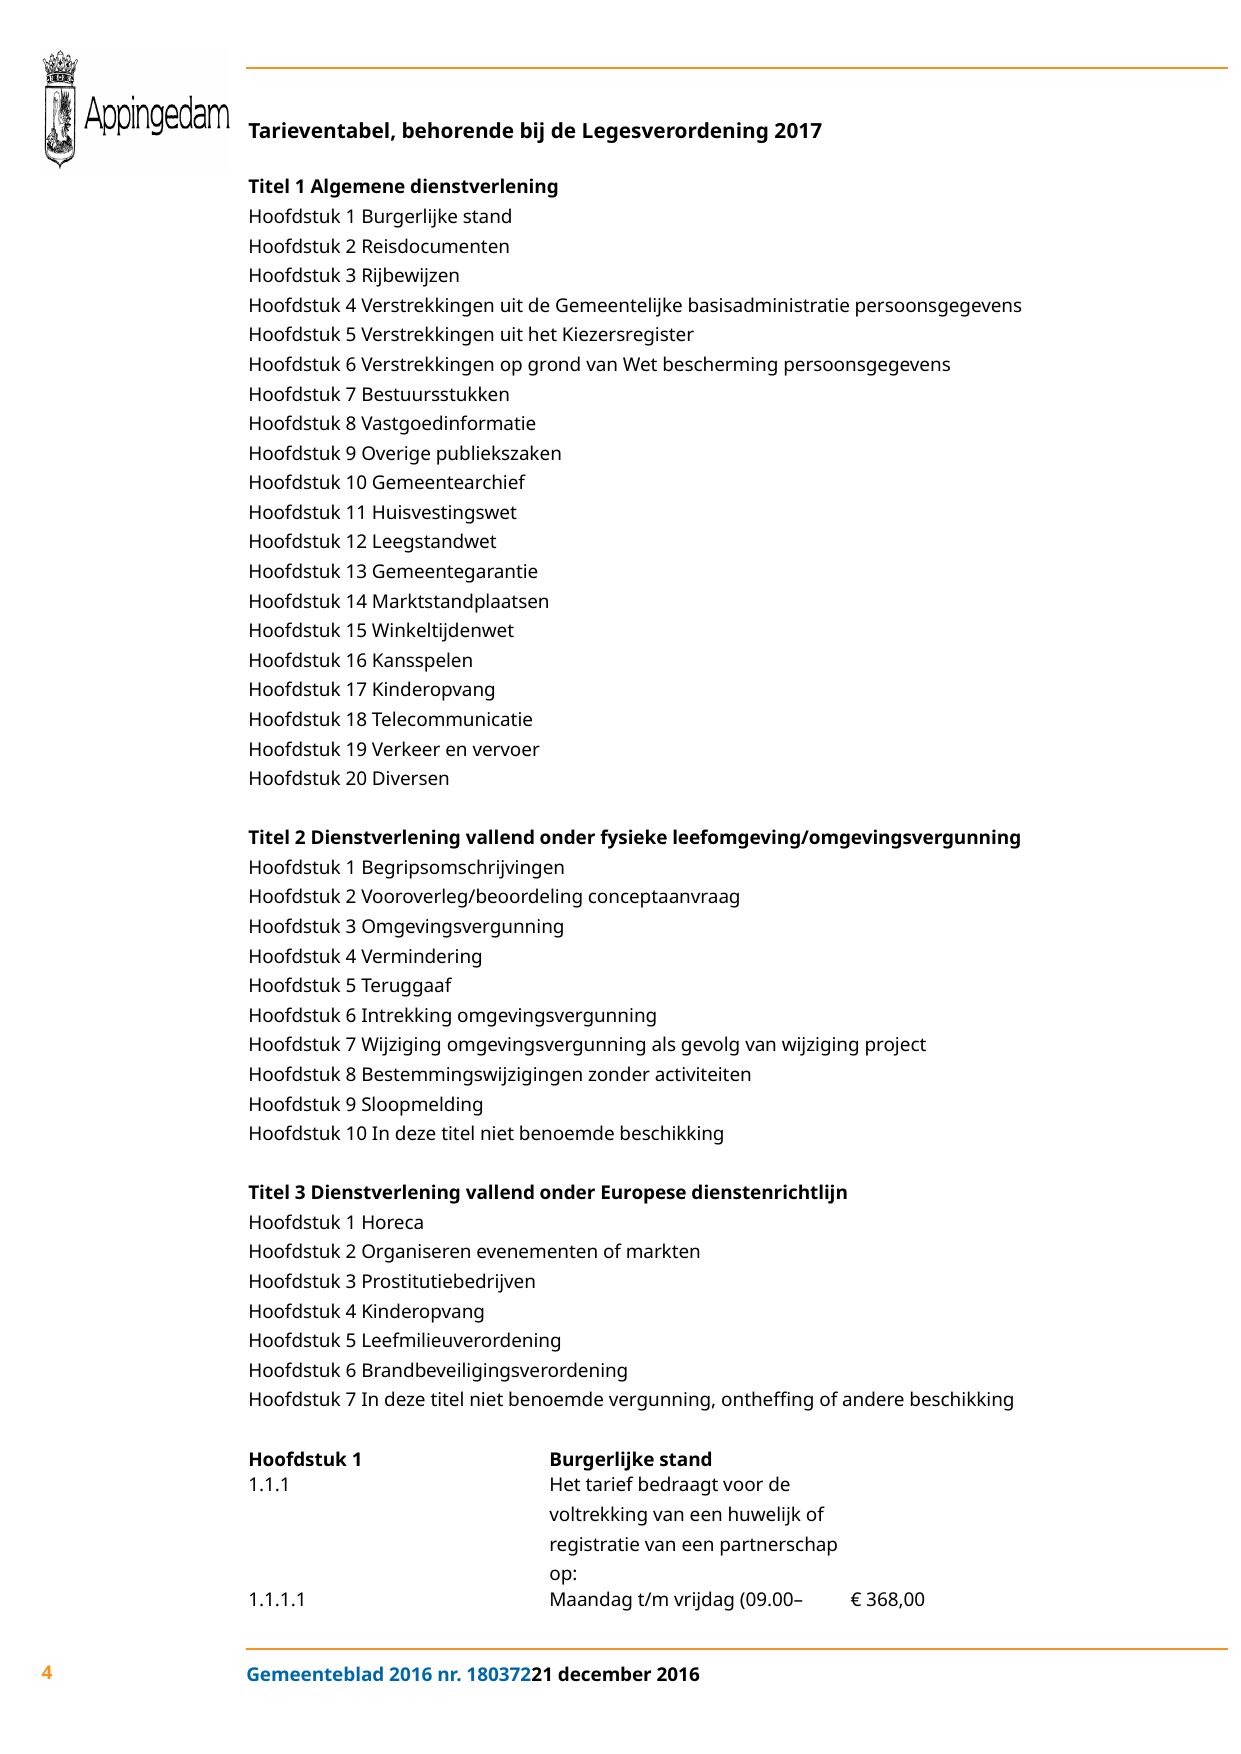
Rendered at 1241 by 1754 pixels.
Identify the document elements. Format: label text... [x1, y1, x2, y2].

text Hoofdstuk 2 Reisdocumenten [248, 233, 1152, 259]
text Titel 3 Dienstverlening vallend onder Europese dienstenrichtlijn [248, 1179, 1152, 1205]
table_cell 1.1.1 [248, 1472, 549, 1586]
text Tarieventabel, behorende bij de Legesverordening 2017 [248, 116, 1152, 144]
table_header [850, 1446, 1152, 1472]
table_header Hoofdstuk 1 [248, 1446, 549, 1472]
text Hoofdstuk 3 Omgevingsvergunning [248, 913, 1152, 939]
text Hoofdstuk 11 Huisvestingswet [248, 499, 1152, 525]
text Titel 1 Algemene dienstverlening [248, 174, 1152, 199]
text Hoofdstuk 6 Verstrekkingen op grond van Wet bescherming persoonsgegevens [248, 351, 1152, 377]
table_header Burgerlijke stand [549, 1446, 850, 1472]
text Hoofdstuk 4 Kinderopvang [248, 1298, 1152, 1324]
picture [41, 47, 231, 172]
text Hoofdstuk 8 Vastgoedinformatie [248, 410, 1152, 436]
text Hoofdstuk 19 Verkeer en vervoer [248, 736, 1152, 762]
text Hoofdstuk 12 Leegstandwet [248, 529, 1152, 554]
table_cell € 368,00 [850, 1586, 1152, 1612]
text Titel 2 Dienstverlening vallend onder fysieke leefomgeving/omgevingsvergunning [248, 824, 1152, 850]
table_cell Het tarief bedraagt voor de voltrekking van een huwelijk of registratie van een partnerschap op: [549, 1472, 850, 1586]
text Hoofdstuk 10 Gemeentearchief [248, 469, 1152, 495]
text Hoofdstuk 3 Prostitutiebedrijven [248, 1268, 1152, 1294]
text Hoofdstuk 18 Telecommunicatie [248, 706, 1152, 732]
text Hoofdstuk 17 Kinderopvang [248, 677, 1152, 702]
table_cell [850, 1472, 1152, 1586]
text Hoofdstuk 4 Verstrekkingen uit de Gemeentelijke basisadministratie persoonsgegevens [248, 292, 1152, 318]
text Hoofdstuk 4 Vermindering [248, 943, 1152, 969]
text Hoofdstuk 14 Marktstandplaatsen [248, 588, 1152, 614]
text Hoofdstuk 9 Overige publiekszaken [248, 440, 1152, 466]
text Hoofdstuk 2 Organiseren evenementen of markten [248, 1239, 1152, 1264]
text Hoofdstuk 9 Sloopmelding [248, 1091, 1152, 1117]
text Hoofdstuk 13 Gemeentegarantie [248, 558, 1152, 584]
text Hoofdstuk 1 Burgerlijke stand [248, 203, 1152, 229]
text Hoofdstuk 3 Rijbewijzen [248, 262, 1152, 288]
text Hoofdstuk 7 Bestuursstukken [248, 381, 1152, 407]
text Hoofdstuk 5 Teruggaaf [248, 972, 1152, 998]
text Hoofdstuk 5 Leefmilieuverordening [248, 1327, 1152, 1353]
text Hoofdstuk 1 Horeca [248, 1209, 1152, 1235]
text Hoofdstuk 5 Verstrekkingen uit het Kiezersregister [248, 322, 1152, 347]
text Hoofdstuk 6 Intrekking omgevingsvergunning [248, 1002, 1152, 1028]
table_cell 1.1.1.1 [248, 1586, 549, 1612]
text Hoofdstuk 7 In deze titel niet benoemde vergunning, ontheffing of andere beschikking [248, 1387, 1152, 1412]
text Hoofdstuk 15 Winkeltijdenwet [248, 617, 1152, 643]
text Hoofdstuk 10 In deze titel niet benoemde beschikking [248, 1120, 1152, 1146]
text Hoofdstuk 7 Wijziging omgevingsvergunning als gevolg van wijziging project [248, 1032, 1152, 1057]
text Hoofdstuk 16 Kansspelen [248, 647, 1152, 673]
text Hoofdstuk 8 Bestemmingswijzigingen zonder activiteiten [248, 1061, 1152, 1087]
text Hoofdstuk 2 Vooroverleg/beoordeling conceptaanvraag [248, 884, 1152, 909]
text Hoofdstuk 20 Diversen [248, 765, 1152, 791]
text Hoofdstuk 1 Begripsomschrijvingen [248, 854, 1152, 880]
table_cell Maandag t/m vrijdag (09.00– [549, 1586, 850, 1612]
text Hoofdstuk 6 Brandbeveiligingsverordening [248, 1357, 1152, 1383]
